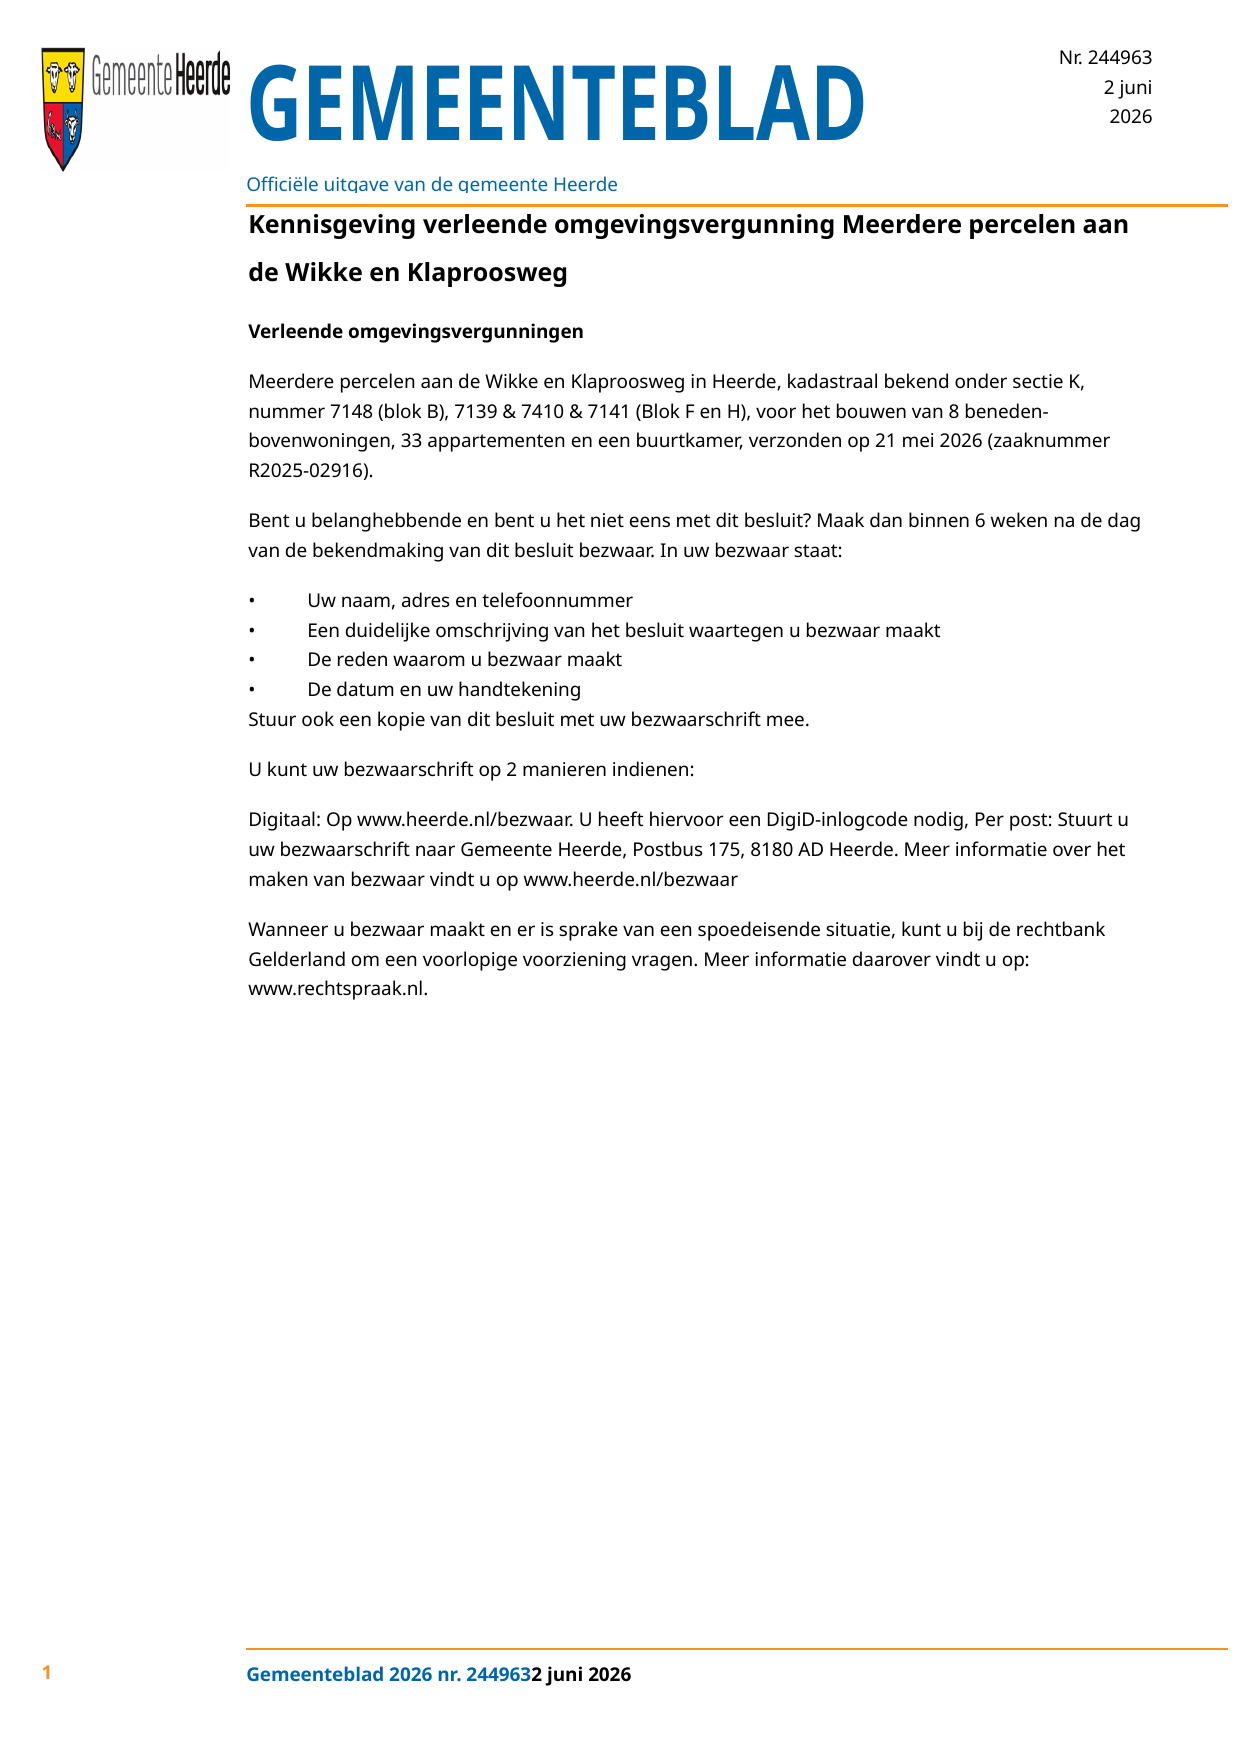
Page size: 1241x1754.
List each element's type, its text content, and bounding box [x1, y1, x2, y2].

text Meerdere percelen aan de Wikke en Klaproosweg in Heerde, kadastraal bekend onder sectie K, nummer 7148 (blok B), 7139 & 7410 & 7141 (Blok F en H), voor het bouwen van 8 beneden-bovenwoningen, 33 appartementen en een buurtkamer, verzonden op 21 mei 2026 (zaaknummer R2025-02916). [248, 368, 1152, 483]
list Uw naam, adres en telefoonnummer [248, 587, 1152, 613]
list Een duidelijke omschrijving van het besluit waartegen u bezwaar maakt [248, 617, 1152, 643]
text Kennisgeving verleende omgevingsvergunning Meerdere percelen aan de Wikke en Klaproosweg [248, 207, 1152, 288]
text Wanneer u bezwaar maakt en er is sprake van een spoedeisende situatie, kunt u bij de rechtbank Gelderland om een voorlopige voorziening vragen. Meer informatie daarover vindt u op: www.rechtspraak.nl. [248, 916, 1152, 1001]
text Verleende omgevingsvergunningen [248, 318, 1152, 344]
list De datum en uw handtekening [248, 676, 1152, 702]
text Digitaal: Op www.heerde.nl/bezwaar. U heeft hiervoor een DigiD-inlogcode nodig, Per post: Stuurt u uw bezwaarschrift naar Gemeente Heerde, Postbus 175, 8180 AD Heerde. Meer informatie over het maken van bezwaar vindt u op www.heerde.nl/bezwaar [248, 807, 1152, 892]
text Bent u belanghebbende en bent u het niet eens met dit besluit? Maak dan binnen 6 weken na de dag van de bekendmaking van dit besluit bezwaar. In uw bezwaar staat: [248, 507, 1152, 563]
list De reden waarom u bezwaar maakt [248, 647, 1152, 672]
text U kunt uw bezwaarschrift op 2 manieren indienen: [248, 756, 1152, 782]
text Stuur ook een kopie van dit besluit met uw bezwaarschrift mee. [248, 706, 1152, 732]
picture [41, 47, 231, 172]
